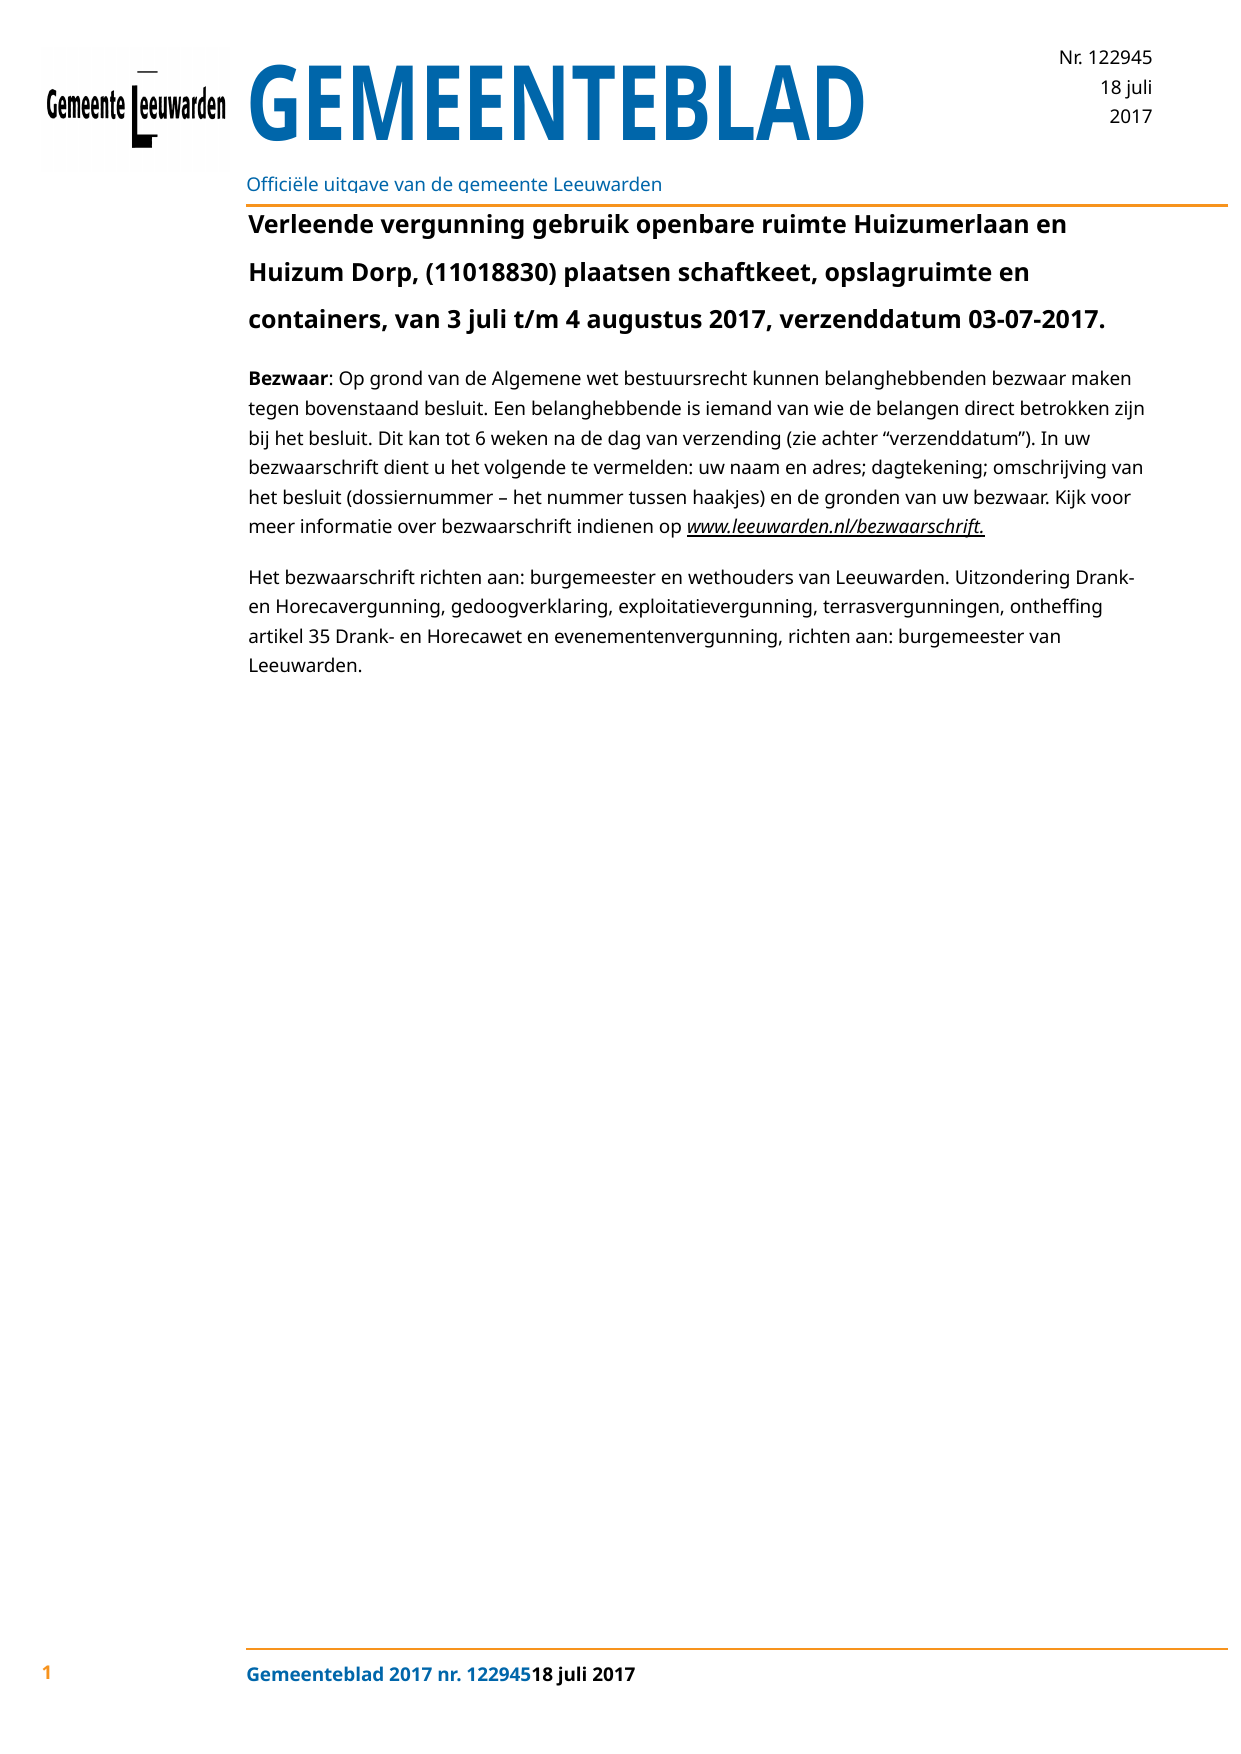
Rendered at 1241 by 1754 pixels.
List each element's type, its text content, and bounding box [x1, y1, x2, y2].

text Bezwaar: Op grond van de Algemene wet bestuursrecht kunnen belanghebbenden bezwaar maken tegen bovenstaand besluit. Een belanghebbende is iemand van wie de belangen direct betrokken zijn bij het besluit. Dit kan tot 6 weken na de dag van verzending (zie achter “verzenddatum”). In uw bezwaarschrift dient u het volgende te vermelden: uw naam en adres; dagtekening; omschrijving van het besluit (dossiernummer – het nummer tussen haakjes) en de gronden van uw bezwaar. Kijk voor meer informatie over bezwaarschrift indienen op www.leeuwarden.nl/bezwaarschrift. [248, 366, 1152, 539]
text Het bezwaarschrift richten aan: burgemeester en wethouders van Leeuwarden. Uitzondering Drank- en Horecavergunning, gedoogverklaring, exploitatievergunning, terrasvergunningen, ontheffing artikel 35 Drank- en Horecawet en evenementenvergunning, richten aan: burgemeester van Leeuwarden. [248, 564, 1152, 678]
text Verleende vergunning gebruik openbare ruimte Huizumerlaan en Huizum Dorp, (11018830) plaatsen schaftkeet, opslagruimte en containers, van 3 juli t/m 4 augustus 2017, verzenddatum 03-07-2017. [248, 207, 1152, 336]
picture [41, 47, 231, 172]
